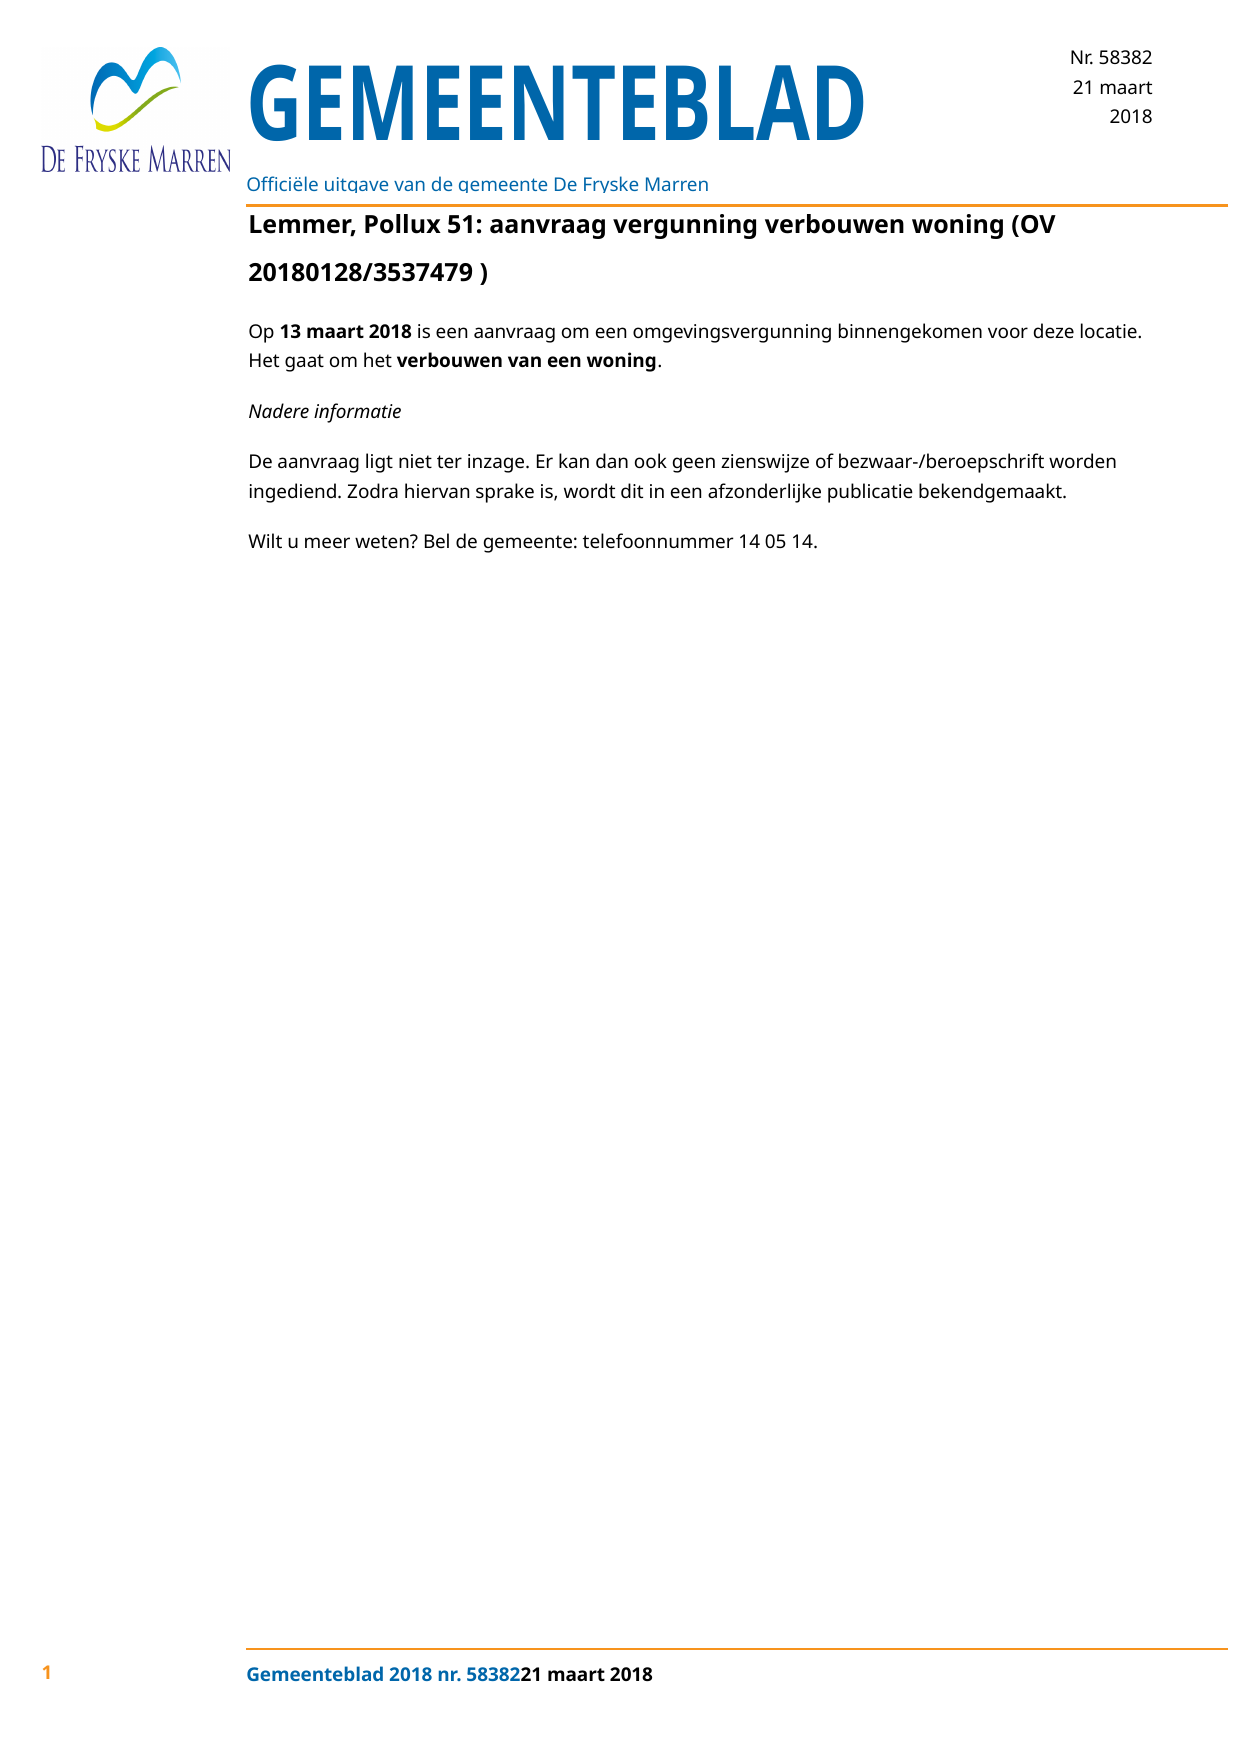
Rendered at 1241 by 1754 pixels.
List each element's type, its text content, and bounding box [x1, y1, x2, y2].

text Op 13 maart 2018 is een aanvraag om een omgevingsvergunning binnengekomen voor deze locatie. Het gaat om het verbouwen van een woning. [248, 318, 1152, 373]
text Wilt u meer weten? Bel de gemeente: telefoonnummer 14 05 14. [248, 528, 1152, 554]
picture [41, 47, 231, 172]
text De aanvraag ligt niet ter inzage. Er kan dan ook geen zienswijze of bezwaar-/beroepschrift worden ingediend. Zodra hiervan sprake is, wordt dit in een afzonderlijke publicatie bekendgemaakt. [248, 448, 1152, 504]
text Lemmer, Pollux 51: aanvraag vergunning verbouwen woning (OV 20180128/3537479 ) [248, 207, 1152, 288]
text Nadere informatie [248, 398, 1152, 424]
